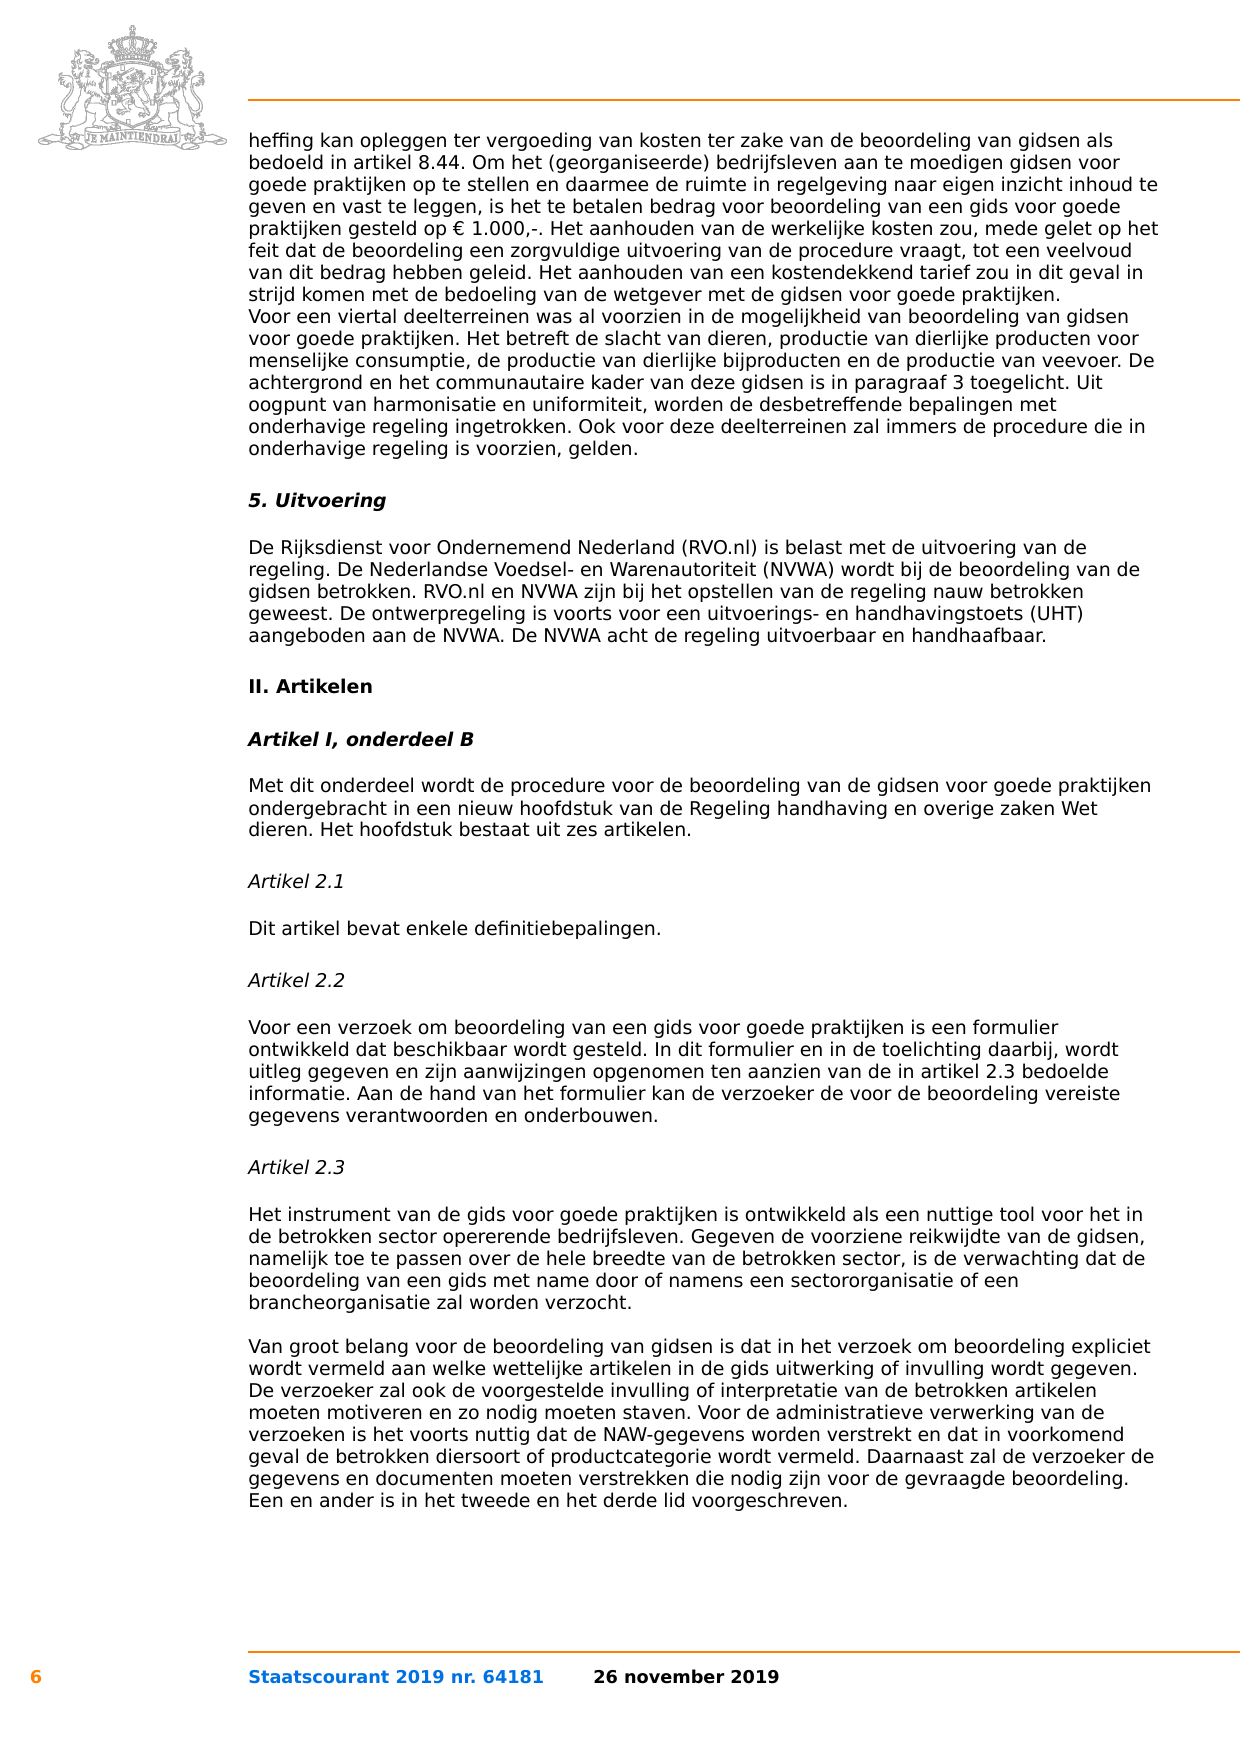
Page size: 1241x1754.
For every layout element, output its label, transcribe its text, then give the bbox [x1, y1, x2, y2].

text Voor een verzoek om beoordeling van een gids voor goede praktijken is een formulier ontwikkeld dat beschikbaar wordt gesteld. In dit formulier en in de toelichting daarbij, wordt uitleg gegeven en zijn aanwijzingen opgenomen ten aanzien van de in artikel 2.3 bedoelde informatie. Aan de hand van het formulier kan de verzoeker de voor de beoordeling vereiste gegevens verantwoorden en onderbouwen. [248, 1017, 1163, 1127]
text Het instrument van de gids voor goede praktijken is ontwikkeld als een nuttige tool voor het in de betrokken sector opererende bedrijfsleven. Gegeven de voorziene reikwijdte van de gidsen, namelijk toe te passen over de hele breedte van de betrokken sector, is de verwachting dat de beoordeling van een gids met name door of namens een sectororganisatie of een brancheorganisatie zal worden verzocht. [248, 1204, 1163, 1314]
subtitle 5. Uitvoering [248, 489, 1163, 512]
subtitle Artikel I, onderdeel B [248, 728, 1163, 750]
text heffing kan opleggen ter vergoeding van kosten ter zake van de beoordeling van gidsen als bedoeld in artikel 8.44. Om het (georganiseerde) bedrijfsleven aan te moedigen gidsen voor goede praktijken op te stellen en daarmee de ruimte in regelgeving naar eigen inzicht inhoud te geven en vast te leggen, is het te betalen bedrag voor beoordeling van een gids voor goede praktijken gesteld op € 1.000,-. Het aanhouden van de werkelijke kosten zou, mede gelet op het feit dat de beoordeling een zorgvuldige uitvoering van de procedure vraagt, tot een veelvoud van dit bedrag hebben geleid. Het aanhouden van een kostendekkend tarief zou in dit geval in strijd komen met de bedoeling van de wetgever met de gidsen voor goede praktijken. [248, 130, 1163, 306]
picture [38, 25, 227, 150]
text Voor een viertal deelterreinen was al voorzien in de mogelijkheid van beoordeling van gidsen voor goede praktijken. Het betreft de slacht van dieren, productie van dierlijke producten voor menselijke consumptie, de productie van dierlijke bijproducten en de productie van veevoer. De achtergrond en het communautaire kader van deze gidsen is in paragraaf 3 toegelicht. Uit oogpunt van harmonisatie en uniformiteit, worden de desbetreffende bepalingen met onderhavige regeling ingetrokken. Ook voor deze deelterreinen zal immers de procedure die in onderhavige regeling is voorzien, gelden. [248, 306, 1163, 459]
subtitle Artikel 2.1 [248, 871, 1163, 893]
text De Rijksdienst voor Ondernemend Nederland (RVO.nl) is belast met de uitvoering van de regeling. De Nederlandse Voedsel- en Warenautoriteit (NVWA) wordt bij de beoordeling van de gidsen betrokken. RVO.nl en NVWA zijn bij het opstellen van de regeling nauw betrokken geweest. De ontwerpregeling is voorts voor een uitvoerings- en handhavingstoets (UHT) aangeboden aan de NVWA. De NVWA acht de regeling uitvoerbaar en handhaafbaar. [248, 537, 1163, 646]
subtitle II. Artikelen [248, 676, 1163, 698]
text Met dit onderdeel wordt de procedure voor de beoordeling van de gidsen voor goede praktijken ondergebracht in een nieuw hoofdstuk van de Regeling handhaving en overige zaken Wet dieren. Het hoofdstuk bestaat uit zes artikelen. [248, 775, 1163, 841]
subtitle Artikel 2.2 [248, 970, 1163, 992]
subtitle Artikel 2.3 [248, 1157, 1163, 1179]
text Dit artikel bevat enkele definitiebepalingen. [248, 918, 1163, 940]
text Van groot belang voor de beoordeling van gidsen is dat in het verzoek om beoordeling expliciet wordt vermeld aan welke wettelijke artikelen in de gids uitwerking of invulling wordt gegeven. De verzoeker zal ook de voorgestelde invulling of interpretatie van de betrokken artikelen moeten motiveren en zo nodig moeten staven. Voor de administratieve verwerking van de verzoeken is het voorts nuttig dat de NAW-gegevens worden verstrekt en dat in voorkomend geval de betrokken diersoort of productcategorie wordt vermeld. Daarnaast zal de verzoeker de gegevens en documenten moeten verstrekken die nodig zijn voor de gevraagde beoordeling. Een en ander is in het tweede en het derde lid voorgeschreven. [248, 1336, 1163, 1512]
